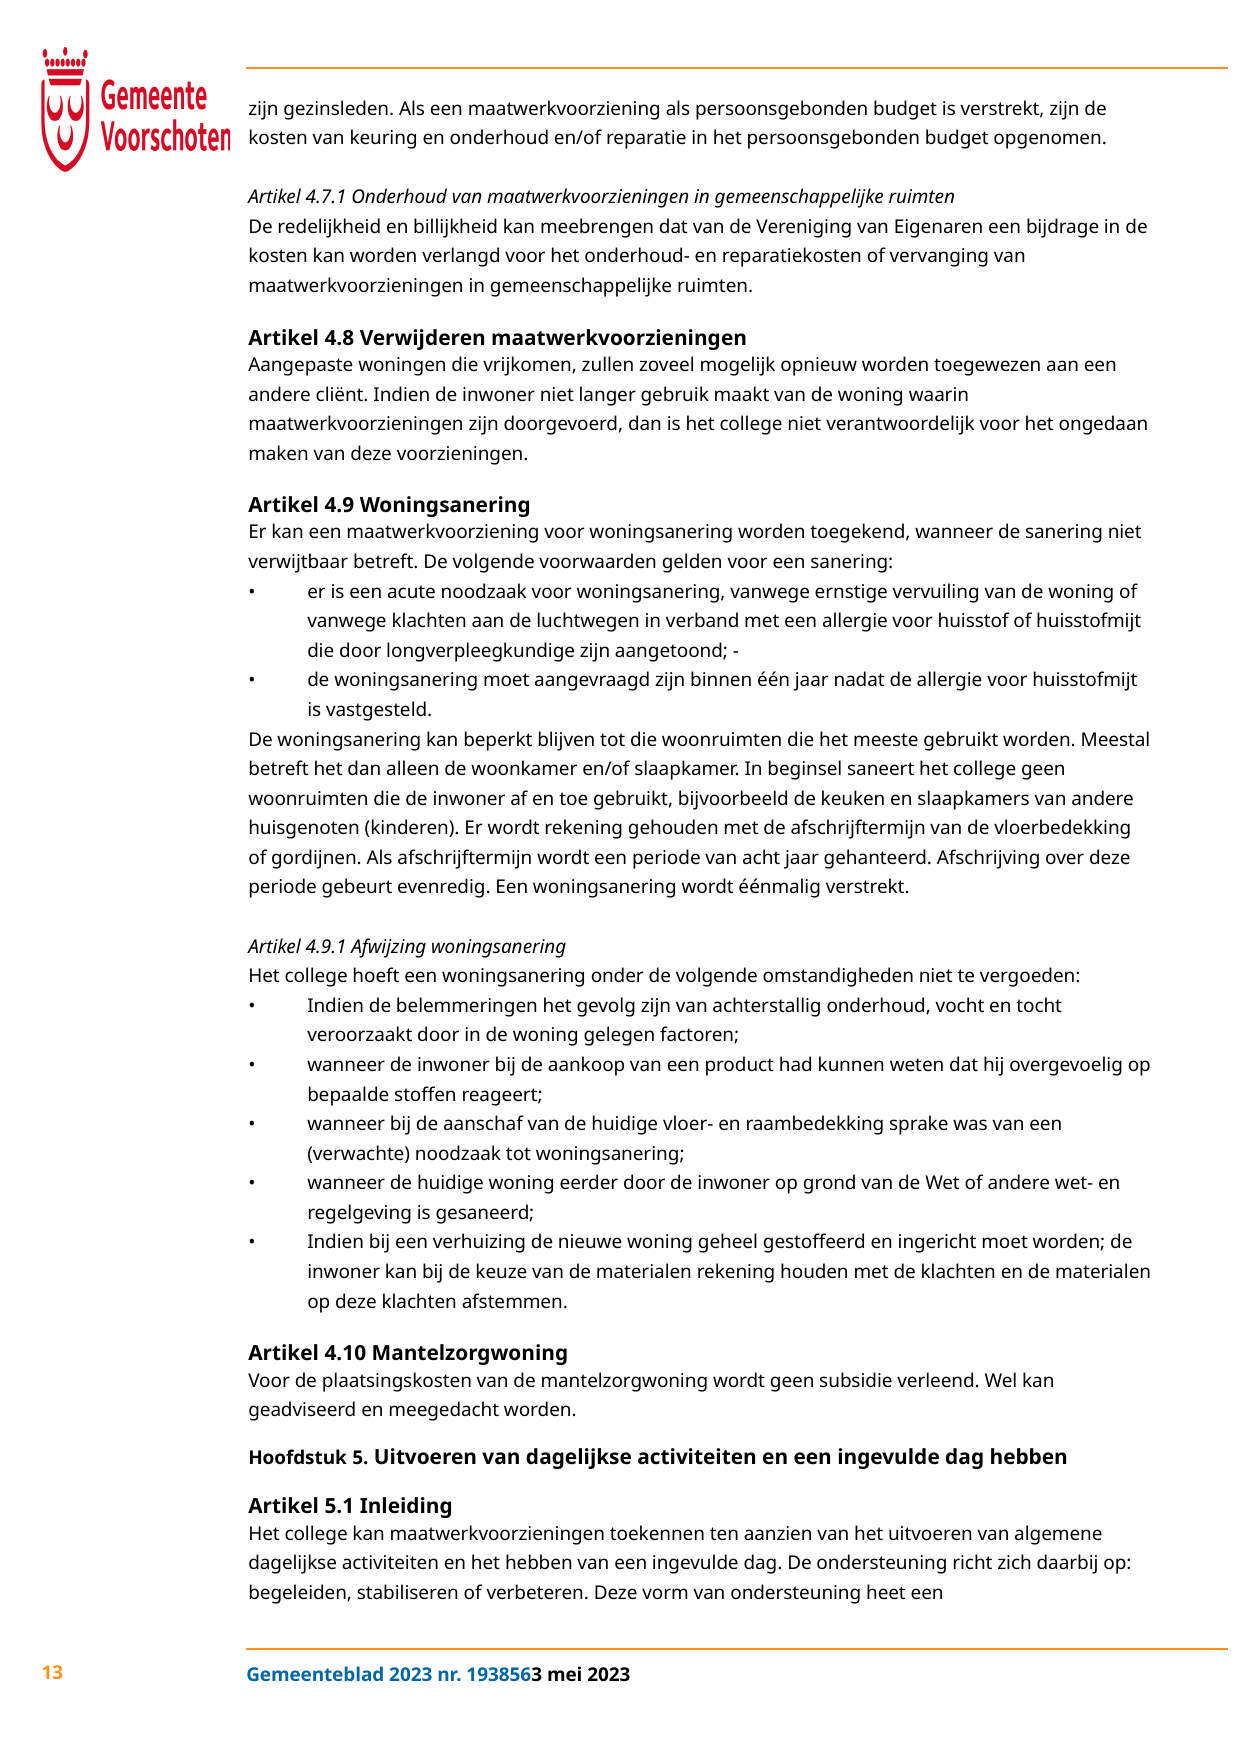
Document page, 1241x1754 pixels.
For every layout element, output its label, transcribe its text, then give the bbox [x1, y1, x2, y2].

text Het college hoeft een woningsanering onder de volgende omstandigheden niet te vergoeden: [248, 962, 1152, 988]
text Artikel 5.1 Inleiding [248, 1491, 1152, 1520]
list er is een acute noodzaak voor woningsanering, vanwege ernstige vervuiling van de woning of vanwege klachten aan de luchtwegen in verband met een allergie voor huisstof of huisstofmijt die door longverpleegkundige zijn aangetoond; - [248, 578, 1152, 663]
text Het college kan maatwerkvoorzieningen toekennen ten aanzien van het uitvoeren van algemene dagelijkse activiteiten en het hebben van een ingevulde dag. De ondersteuning richt zich daarbij op: begeleiden, stabiliseren of verbeteren. Deze vorm van ondersteuning heet een [248, 1520, 1152, 1604]
list Indien de belemmeringen het gevolg zijn van achterstallig onderhoud, vocht en tocht veroorzaakt door in de woning gelegen factoren; [248, 992, 1152, 1047]
picture [41, 47, 231, 172]
text Aangepaste woningen die vrijkomen, zullen zoveel mogelijk opnieuw worden toegewezen aan een andere cliënt. Indien de inwoner niet langer gebruik maakt van de woning waarin maatwerkvoorzieningen zijn doorgevoerd, dan is het college niet verantwoordelijk voor het ongedaan maken van deze voorzieningen. [248, 351, 1152, 466]
text De redelijkheid en billijkheid kan meebrengen dat van de Vereniging van Eigenaren een bijdrage in de kosten kan worden verlangd voor het onderhoud- en reparatiekosten of vervanging van maatwerkvoorzieningen in gemeenschappelijke ruimten. [248, 213, 1152, 298]
text De woningsanering kan beperkt blijven tot die woonruimten die het meeste gebruikt worden. Meestal betreft het dan alleen de woonkamer en/of slaapkamer. In beginsel saneert het college geen woonruimten die de inwoner af en toe gebruikt, bijvoorbeeld de keuken en slaapkamers van andere huisgenoten (kinderen). Er wordt rekening gehouden met de afschrijftermijn van de vloerbedekking of gordijnen. Als afschrijftermijn wordt een periode van acht jaar gehanteerd. Afschrijving over deze periode gebeurt evenredig. Een woningsanering wordt éénmalig verstrekt. [248, 726, 1152, 899]
text Artikel 4.10 Mantelzorgwoning [248, 1338, 1152, 1367]
list wanneer bij de aanschaf van de huidige vloer- en raambedekking sprake was van een (verwachte) noodzaak tot woningsanering; [248, 1110, 1152, 1166]
list de woningsanering moet aangevraagd zijn binnen één jaar nadat de allergie voor huisstofmijt is vastgesteld. [248, 667, 1152, 722]
list wanneer de huidige woning eerder door de inwoner op grond van de Wet of andere wet- en regelgeving is gesaneerd; [248, 1169, 1152, 1225]
text zijn gezinsleden. Als een maatwerkvoorziening als persoonsgebonden budget is verstrekt, zijn de kosten van keuring en onderhoud en/of reparatie in het persoonsgebonden budget opgenomen. [248, 95, 1152, 150]
text Hoofdstuk 5. Uitvoeren van dagelijkse activiteiten en een ingevulde dag hebben [248, 1442, 1152, 1470]
text Artikel 4.7.1 Onderhoud van maatwerkvoorzieningen in gemeenschappelijke ruimten [248, 183, 1152, 209]
text Artikel 4.9 Woningsanering [248, 490, 1152, 519]
list Indien bij een verhuizing de nieuwe woning geheel gestoffeerd en ingericht moet worden; de inwoner kan bij de keuze van de materialen rekening houden met de klachten en de materialen op deze klachten afstemmen. [248, 1229, 1152, 1314]
text Er kan een maatwerkvoorziening voor woningsanering worden toegekend, wanneer de sanering niet verwijtbaar betreft. De volgende voorwaarden gelden voor een sanering: [248, 519, 1152, 574]
list wanneer de inwoner bij de aankoop van een product had kunnen weten dat hij overgevoelig op bepaalde stoffen reageert; [248, 1051, 1152, 1107]
text Voor de plaatsingskosten van de mantelzorgwoning wordt geen subsidie verleend. Wel kan geadviseerd en meegedacht worden. [248, 1367, 1152, 1422]
text Artikel 4.8 Verwijderen maatwerkvoorzieningen [248, 323, 1152, 351]
text Artikel 4.9.1 Afwijzing woningsanering [248, 933, 1152, 959]
